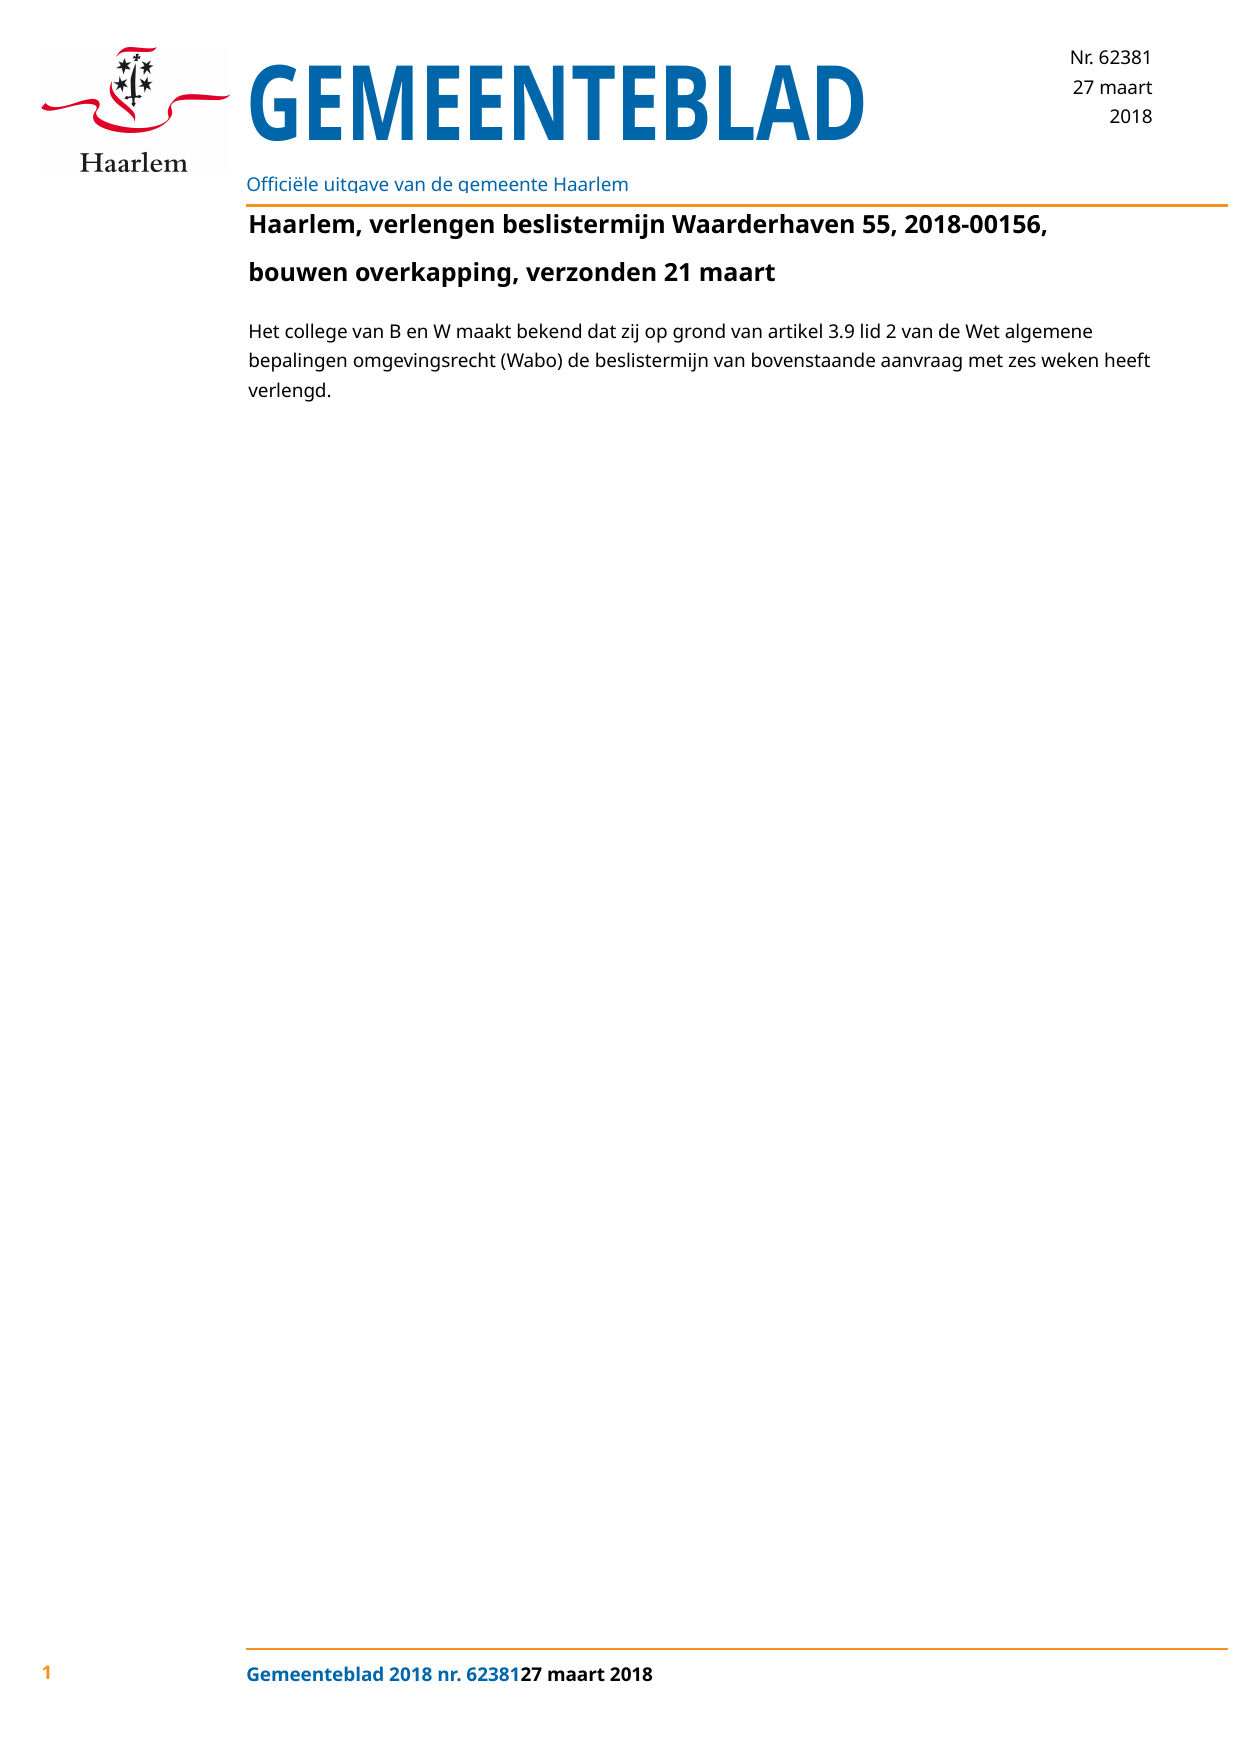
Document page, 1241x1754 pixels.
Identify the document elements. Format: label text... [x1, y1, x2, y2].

text Het college van B en W maakt bekend dat zij op grond van artikel 3.9 lid 2 van de Wet algemene bepalingen omgevingsrecht (Wabo) de beslistermijn van bovenstaande aanvraag met zes weken heeft verlengd. [248, 318, 1152, 403]
text Haarlem, verlengen beslistermijn Waarderhaven 55, 2018-00156, bouwen overkapping, verzonden 21 maart [248, 207, 1152, 288]
picture [41, 47, 231, 172]
